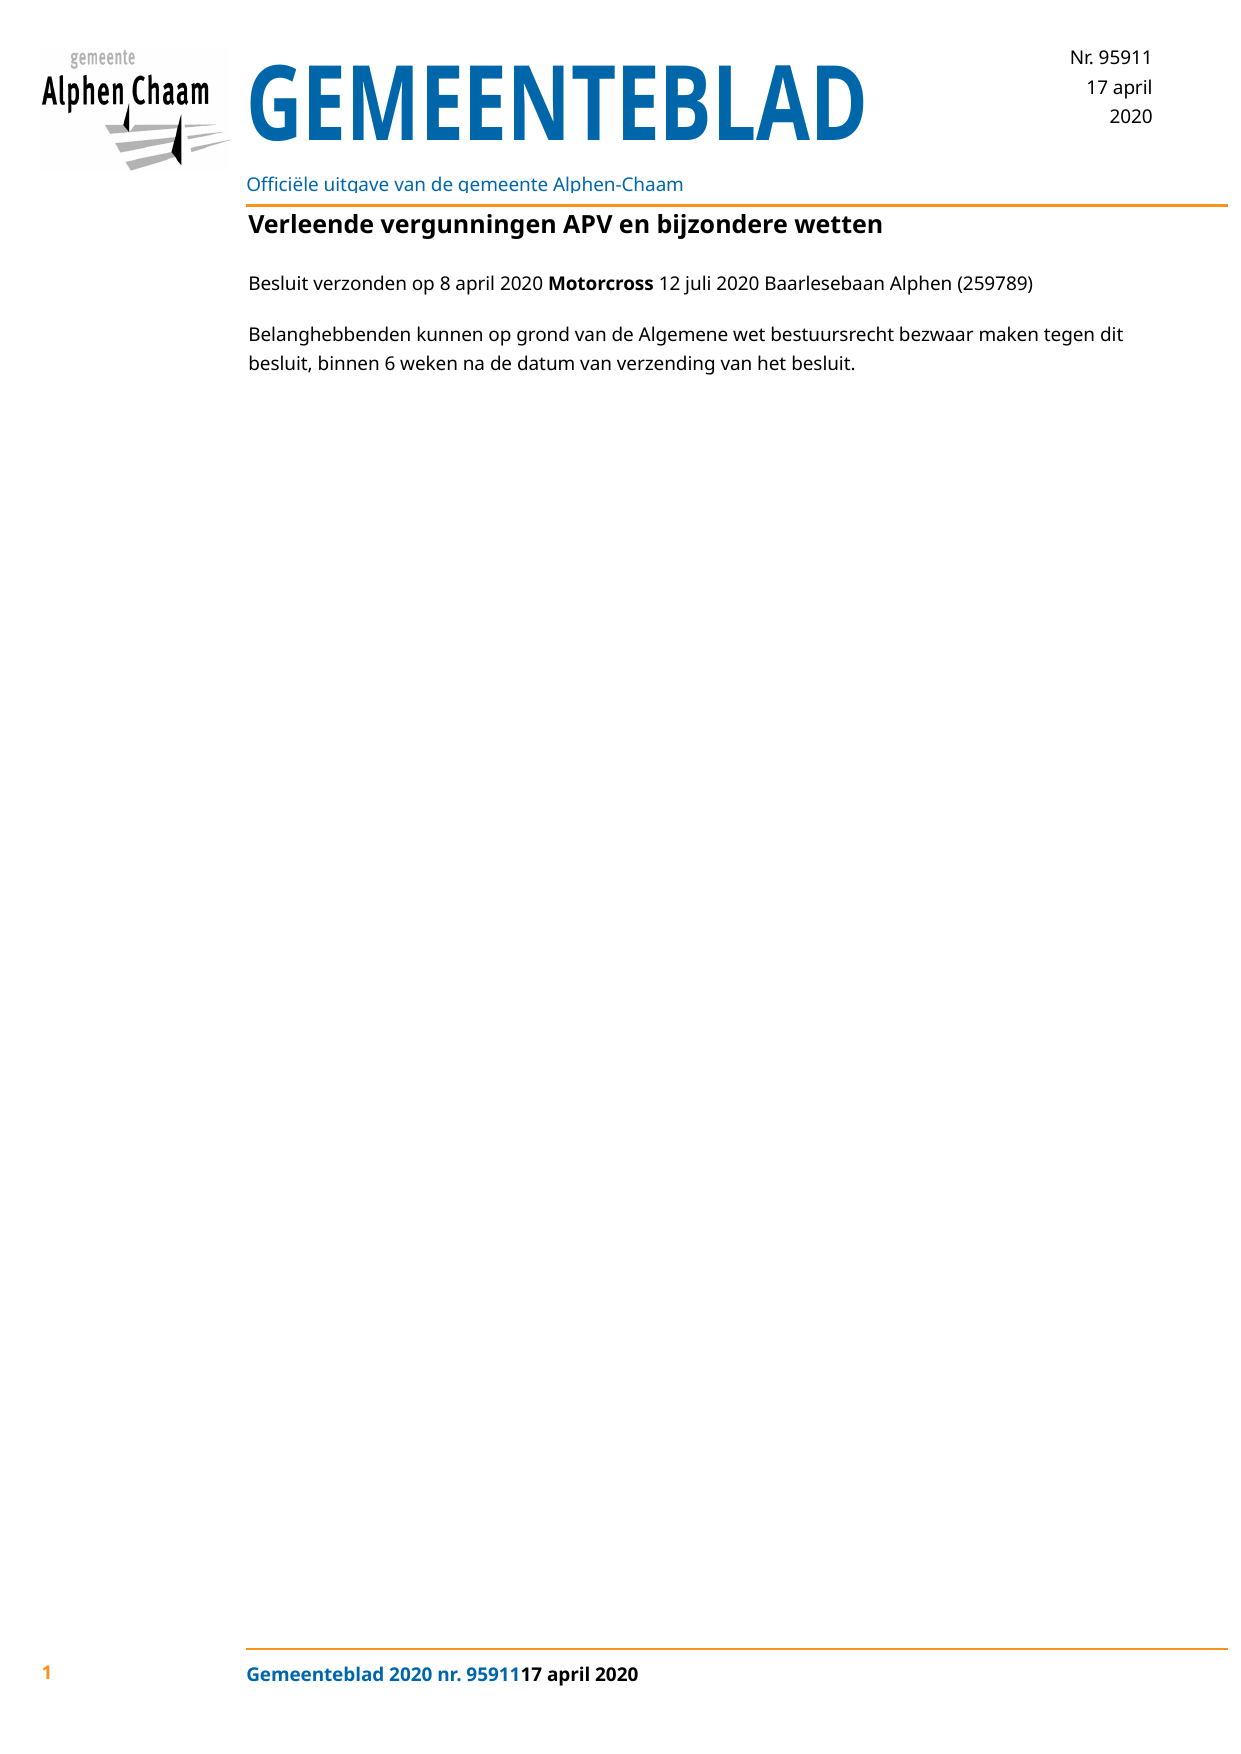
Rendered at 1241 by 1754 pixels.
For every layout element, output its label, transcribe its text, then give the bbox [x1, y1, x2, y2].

text Besluit verzonden op 8 april 2020 Motorcross 12 juli 2020 Baarlesebaan Alphen (259789) [248, 270, 1152, 296]
text Verleende vergunningen APV en bijzondere wetten [248, 207, 1152, 241]
text Belanghebbenden kunnen op grond van de Algemene wet bestuursrecht bezwaar maken tegen dit besluit, binnen 6 weken na de datum van verzending van het besluit. [248, 321, 1152, 376]
picture [41, 47, 231, 172]
